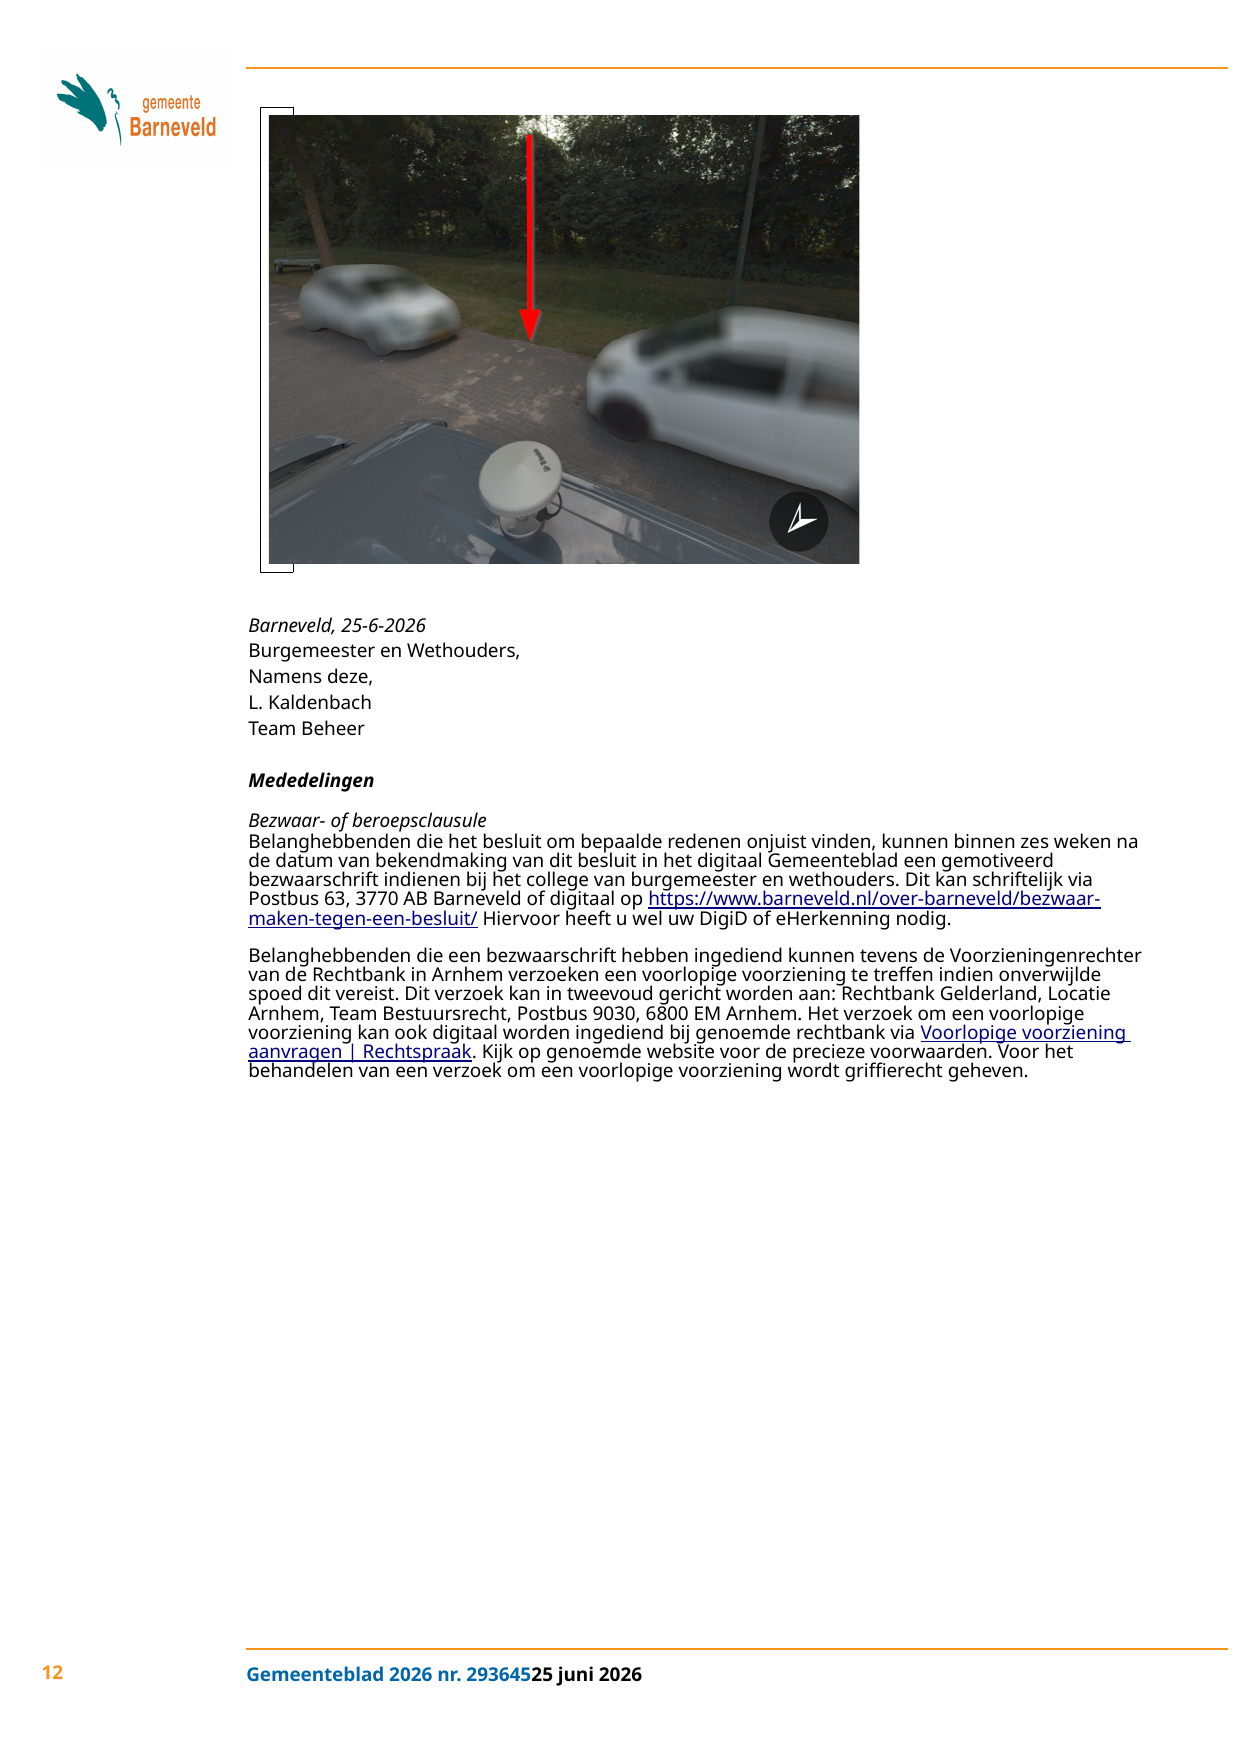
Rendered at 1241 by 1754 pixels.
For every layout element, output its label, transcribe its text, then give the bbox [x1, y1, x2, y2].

text Mededelingen [248, 768, 1152, 793]
text Barneveld, 25-6-2026 [248, 612, 1152, 637]
text Namens deze, [248, 663, 1152, 689]
text Burgemeester en Wethouders, [248, 637, 1152, 663]
text Belanghebbenden die het besluit om bepaalde redenen onjuist vinden, kunnen binnen zes weken na de datum van bekendmaking van dit besluit in het digitaal Gemeenteblad een gemotiveerd bezwaarschrift indienen bij het college van burgemeester en wethouders. Dit kan schriftelijk via Postbus 63, 3770 AB Barneveld of digitaal op https://www.barneveld.nl/over-barneveld/bezwaar-maken-tegen-een-besluit/ Hiervoor heeft u wel uw DigiD of eHerkenning nodig. [248, 833, 1152, 929]
text Bezwaar- of beroepsclausule [248, 807, 1152, 833]
picture [41, 47, 231, 172]
picture [268, 115, 860, 564]
text Belanghebbenden die een bezwaarschrift hebben ingediend kunnen tevens de Voorzieningenrechter van de Rechtbank in Arnhem verzoeken een voorlopige voorziening te treffen indien onverwijlde spoed dit vereist. Dit verzoek kan in tweevoud gericht worden aan: Rechtbank Gelderland, Locatie Arnhem, Team Bestuursrecht, Postbus 9030, 6800 EM Arnhem. Het verzoek om een voorlopige voorziening kan ook digitaal worden ingediend bij genoemde rechtbank via Voorlopige voorziening aanvragen | Rechtspraak. Kijk op genoemde website voor de precieze voorwaarden. Voor het behandelen van een verzoek om een voorlopige voorziening wordt griffierecht geheven. [248, 947, 1152, 1082]
text Team Beheer [248, 715, 1152, 740]
text L. Kaldenbach [248, 689, 1152, 715]
